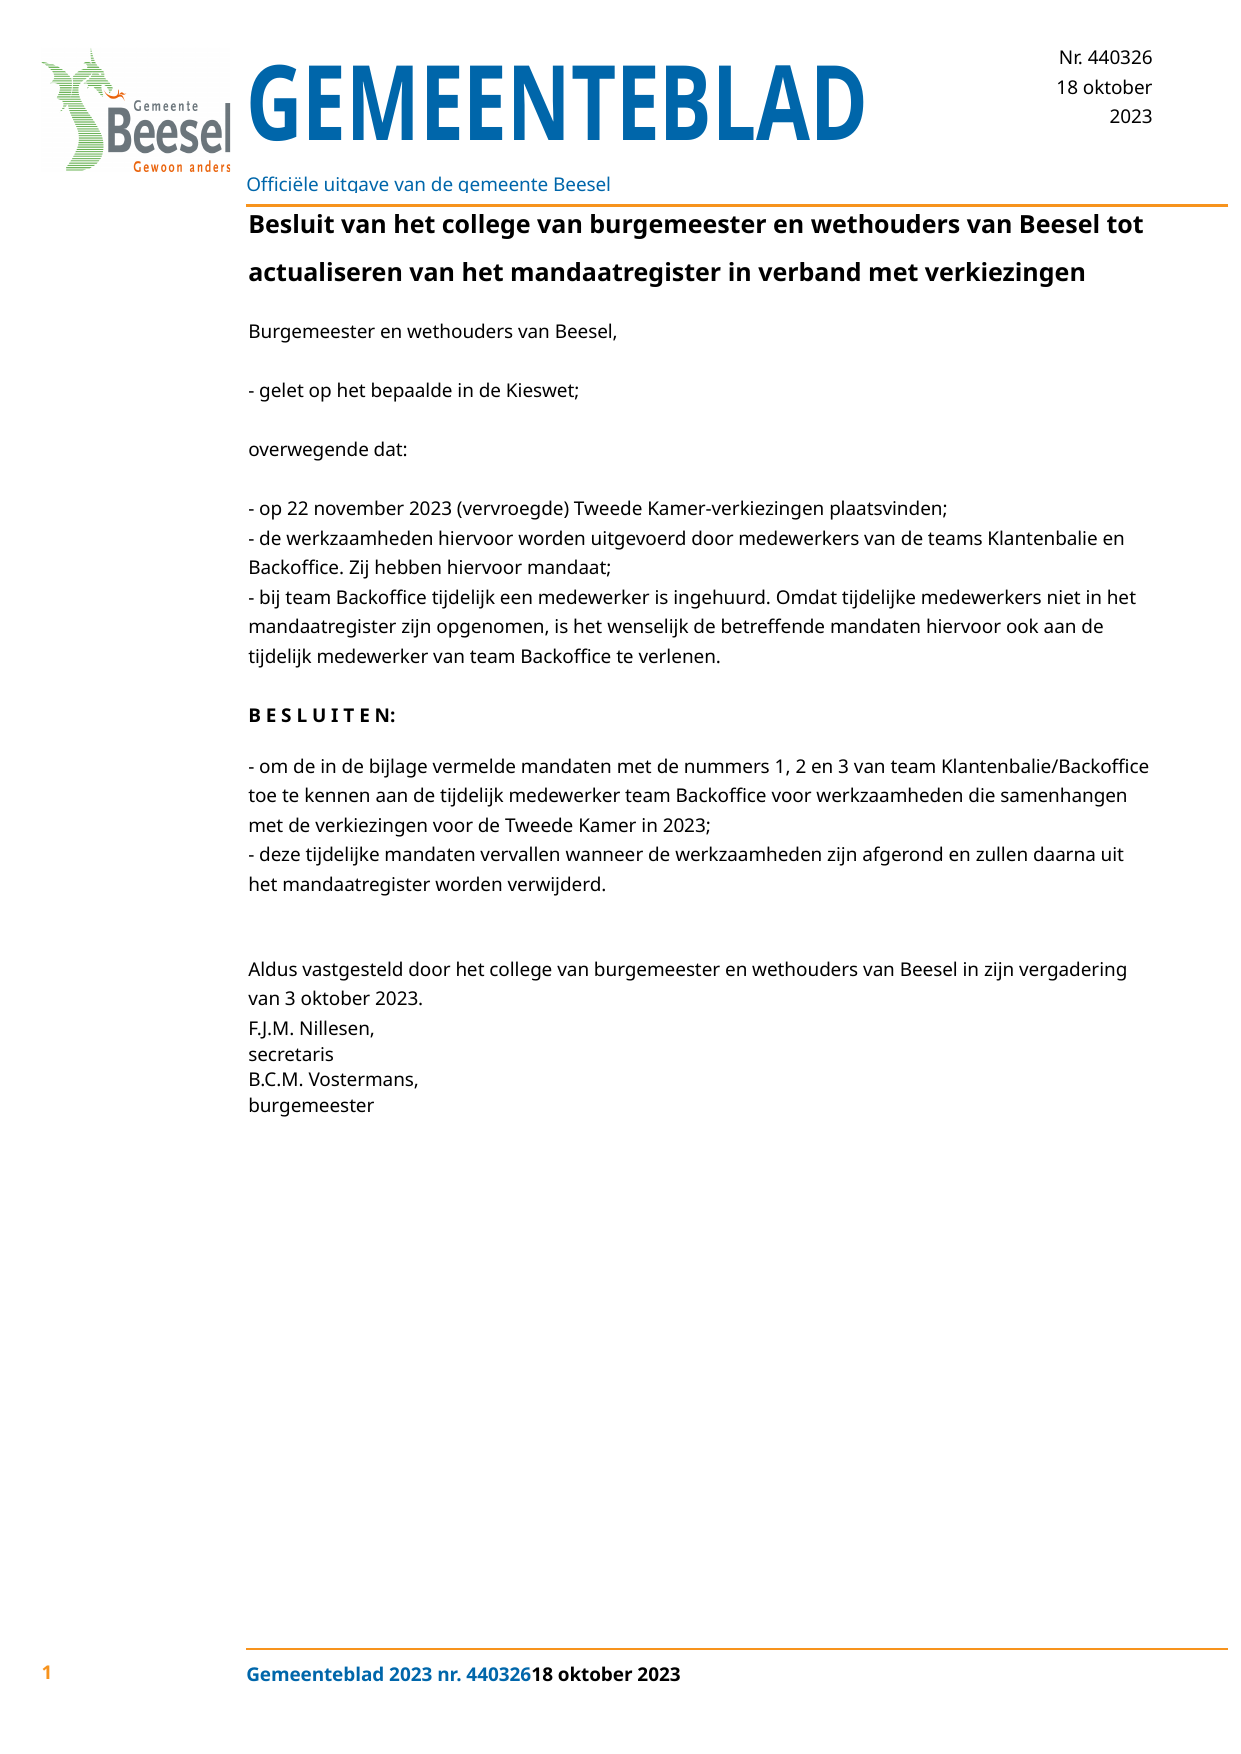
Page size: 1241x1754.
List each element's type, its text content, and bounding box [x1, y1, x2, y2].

text Burgemeester en wethouders van Beesel, [248, 318, 1152, 344]
text - om de in de bijlage vermelde mandaten met de nummers 1, 2 en 3 van team Klantenbalie/Backoffice toe te kennen aan de tijdelijk medewerker team Backoffice voor werkzaamheden die samenhangen met de verkiezingen voor de Tweede Kamer in 2023; [248, 753, 1152, 838]
text F.J.M. Nillesen, [248, 1015, 1152, 1041]
text burgemeester [248, 1092, 1152, 1118]
text Aldus vastgesteld door het college van burgemeester en wethouders van Beesel in zijn vergadering van 3 oktober 2023. [248, 956, 1152, 1011]
picture [41, 47, 231, 172]
text - bij team Backoffice tijdelijk een medewerker is ingehuurd. Omdat tijdelijke medewerkers niet in het mandaatregister zijn opgenomen, is het wenselijk de betreffende mandaten hiervoor ook aan de tijdelijk medewerker van team Backoffice te verlenen. [248, 584, 1152, 669]
text - op 22 november 2023 (vervroegde) Tweede Kamer-verkiezingen plaatsvinden; [248, 495, 1152, 521]
text - gelet op het bepaalde in de Kieswet; [248, 377, 1152, 403]
text Besluit van het college van burgemeester en wethouders van Beesel tot actualiseren van het mandaatregister in verband met verkiezingen [248, 207, 1152, 288]
text B.C.M. Vostermans, [248, 1067, 1152, 1092]
text - deze tijdelijke mandaten vervallen wanneer de werkzaamheden zijn afgerond en zullen daarna uit het mandaatregister worden verwijderd. [248, 842, 1152, 897]
text secretaris [248, 1041, 1152, 1067]
text B E S L U I T E N: [248, 702, 1152, 728]
text - de werkzaamheden hiervoor worden uitgevoerd door medewerkers van de teams Klantenbalie en Backoffice. Zij hebben hiervoor mandaat; [248, 525, 1152, 580]
text overwegende dat: [248, 436, 1152, 462]
